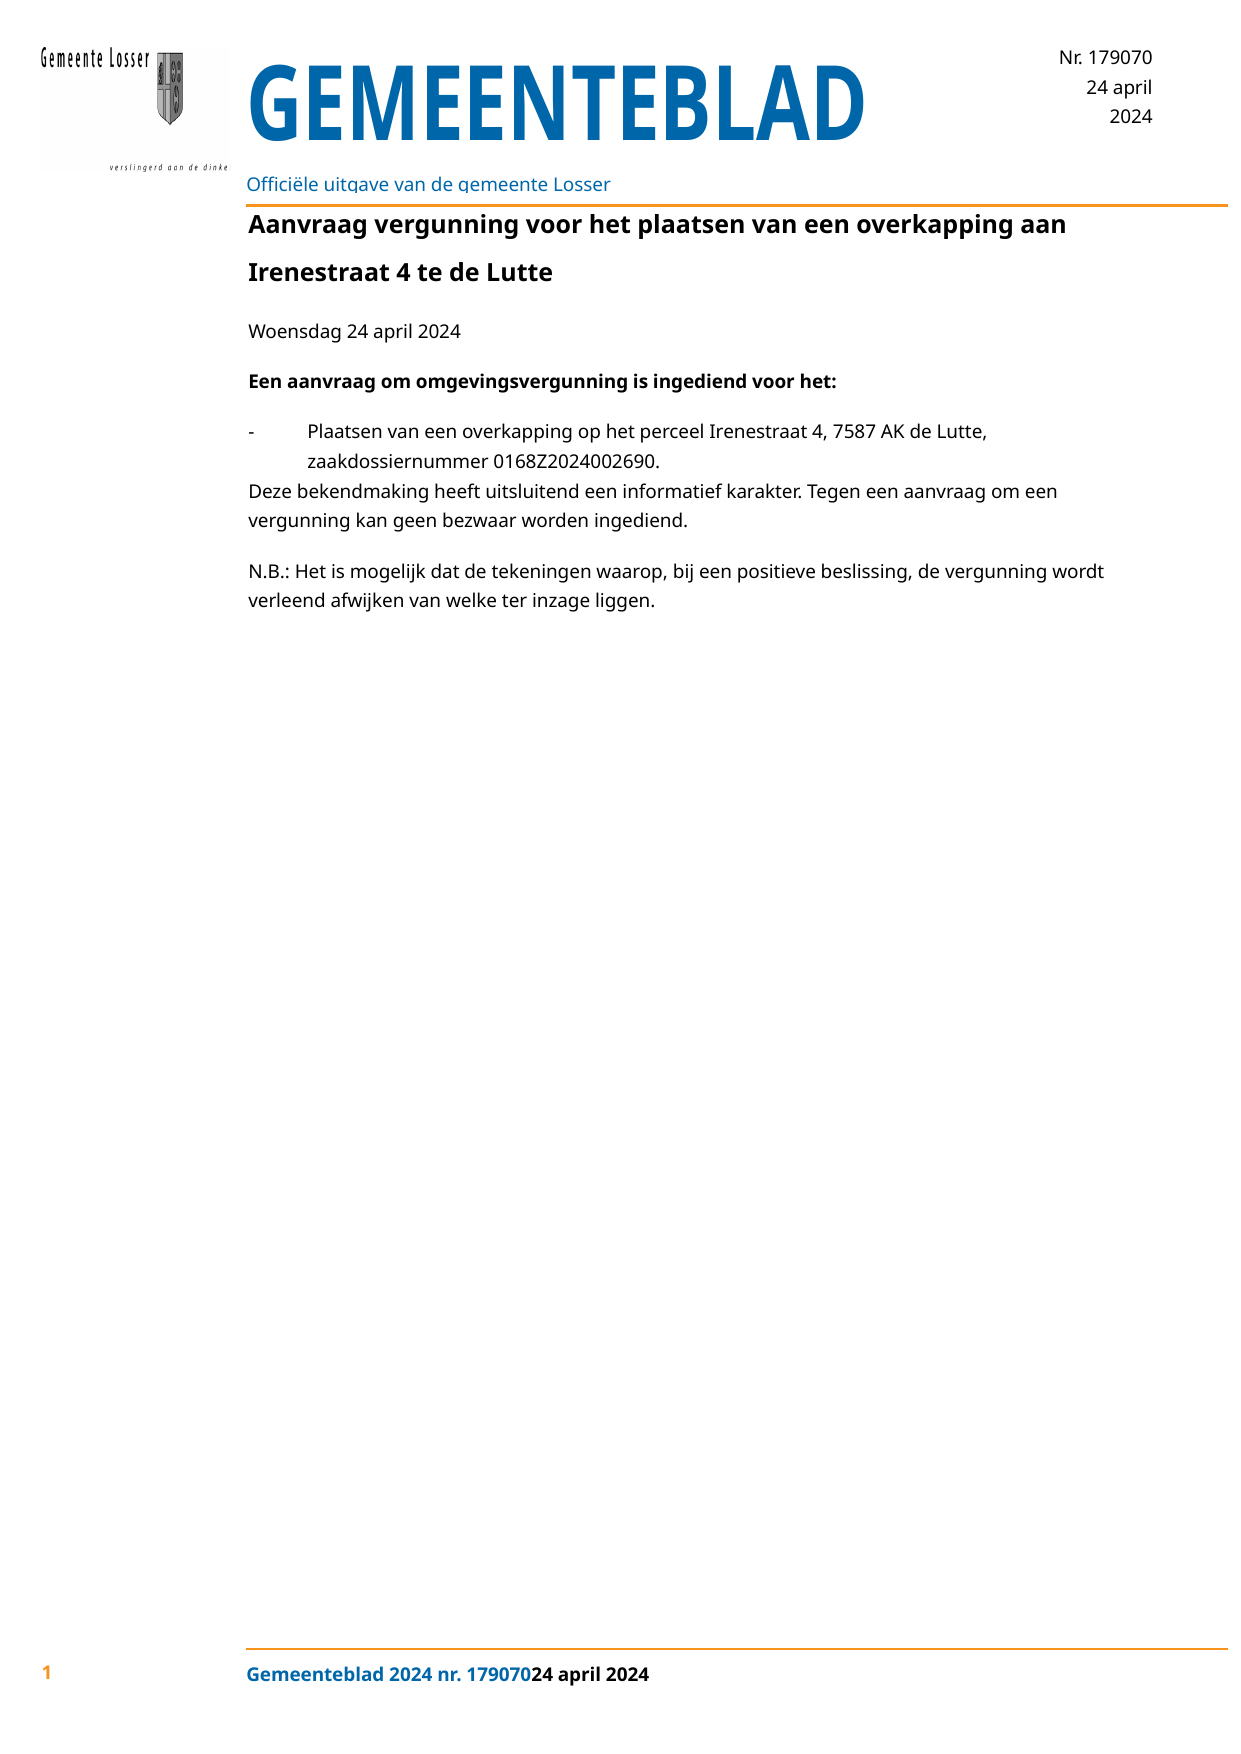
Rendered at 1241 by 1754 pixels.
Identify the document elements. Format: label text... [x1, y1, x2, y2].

text N.B.: Het is mogelijk dat de tekeningen waarop, bij een positieve beslissing, de vergunning wordt verleend afwijken van welke ter inzage liggen. [248, 558, 1152, 613]
text Een aanvraag om omgevingsvergunning is ingediend voor het: [248, 368, 1152, 394]
picture [41, 47, 231, 172]
text Woensdag 24 april 2024 [248, 318, 1152, 344]
text Deze bekendmaking heeft uitsluitend een informatief karakter. Tegen een aanvraag om een vergunning kan geen bezwaar worden ingediend. [248, 478, 1152, 533]
text Aanvraag vergunning voor het plaatsen van een overkapping aan Irenestraat 4 te de Lutte [248, 207, 1152, 288]
list Plaatsen van een overkapping op het perceel Irenestraat 4, 7587 AK de Lutte, zaakdossiernummer 0168Z2024002690. [248, 419, 1152, 474]
